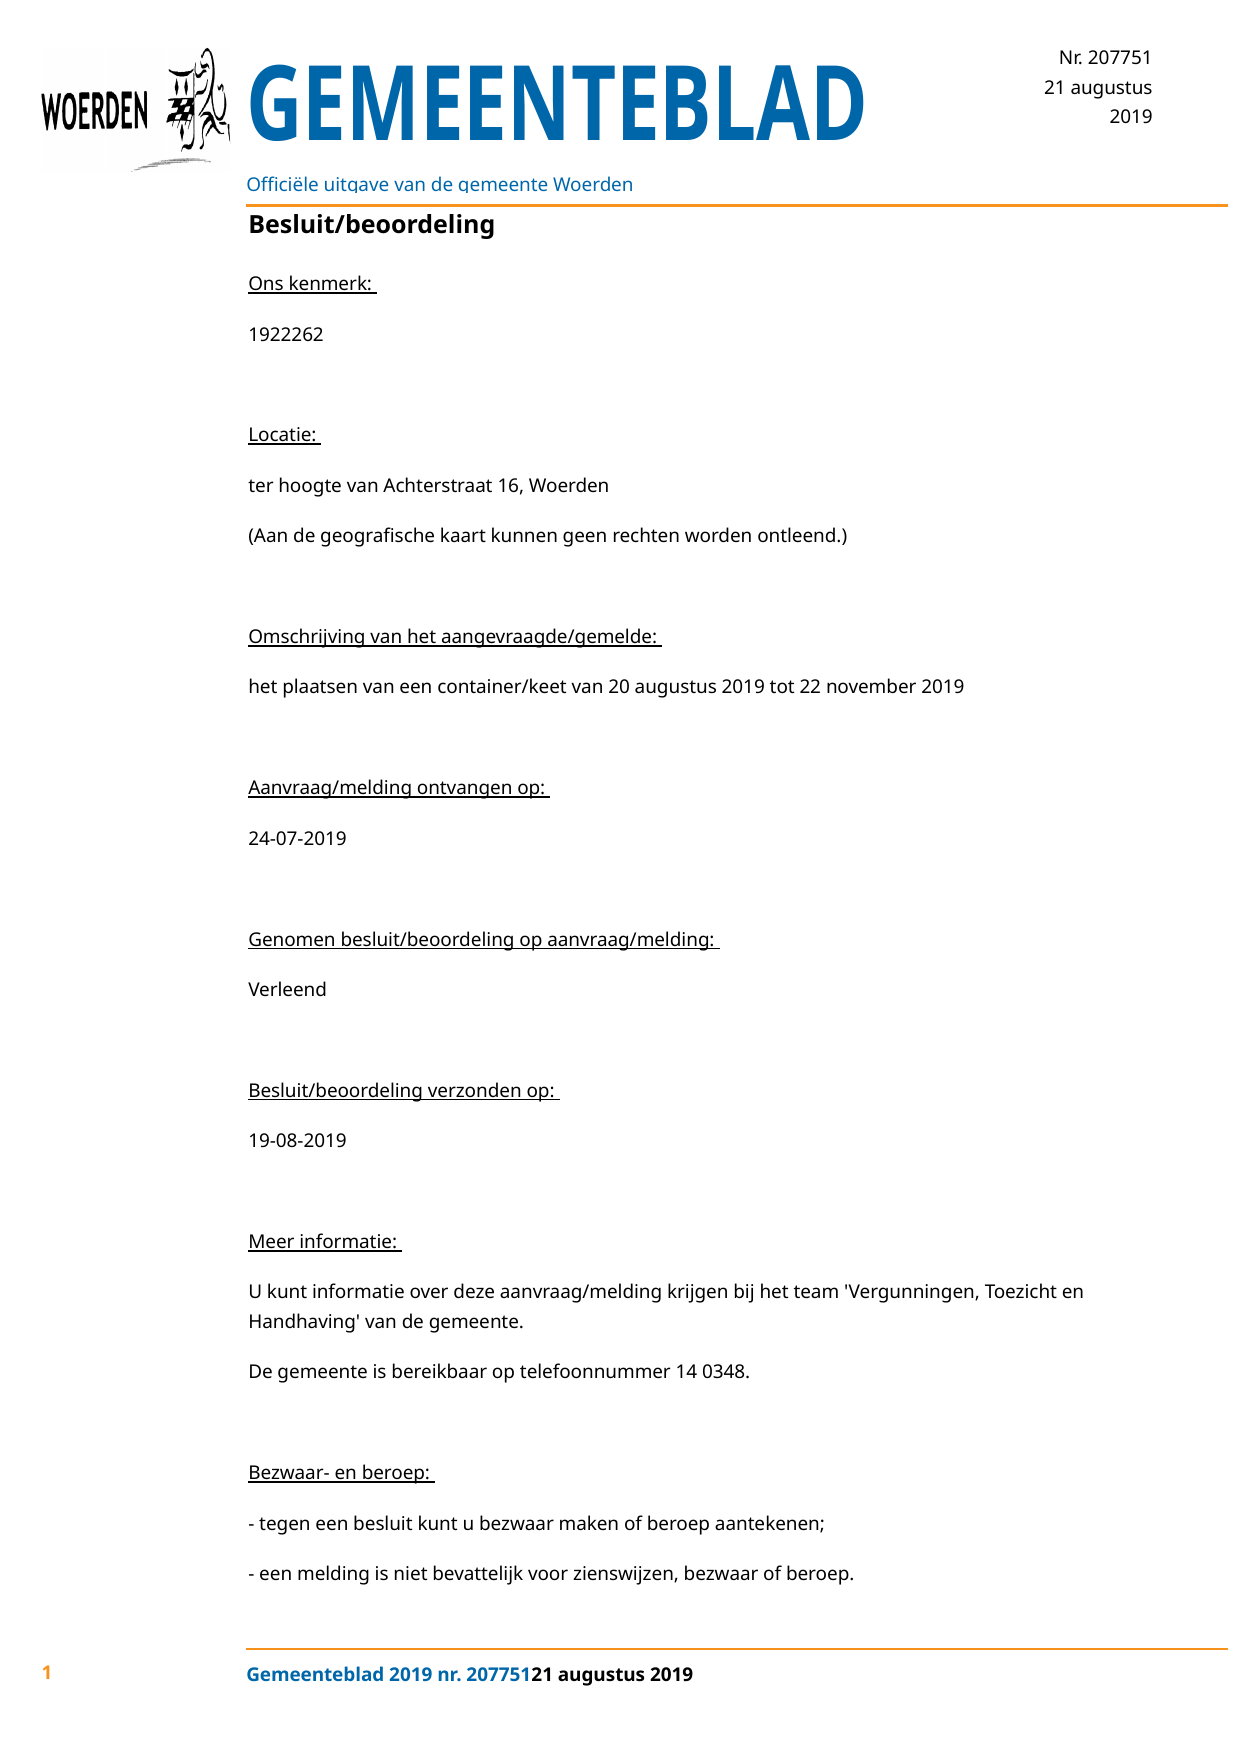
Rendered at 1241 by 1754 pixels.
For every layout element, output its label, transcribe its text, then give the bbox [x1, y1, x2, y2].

text Omschrijving van het aangevraagde/gemelde: [248, 623, 1152, 649]
picture [41, 47, 231, 172]
text Locatie: [248, 422, 1152, 447]
text 1922262 [248, 321, 1152, 346]
text Aanvraag/melding ontvangen op: [248, 774, 1152, 800]
text Verleend [248, 976, 1152, 1002]
text 19-08-2019 [248, 1127, 1152, 1153]
text De gemeente is bereikbaar op telefoonnummer 14 0348. [248, 1359, 1152, 1384]
text 24-07-2019 [248, 825, 1152, 851]
text - een melding is niet bevattelijk voor zienswijzen, bezwaar of beroep. [248, 1560, 1152, 1586]
text Bezwaar- en beroep: [248, 1459, 1152, 1485]
text Besluit/beoordeling [248, 207, 1152, 241]
text het plaatsen van een container/keet van 20 augustus 2019 tot 22 november 2019 [248, 674, 1152, 699]
text Meer informatie: [248, 1228, 1152, 1254]
text Besluit/beoordeling verzonden op: [248, 1077, 1152, 1103]
text Ons kenmerk: [248, 270, 1152, 296]
text (Aan de geografische kaart kunnen geen rechten worden ontleend.) [248, 522, 1152, 548]
text Genomen besluit/beoordeling op aanvraag/melding: [248, 926, 1152, 951]
text U kunt informatie over deze aanvraag/melding krijgen bij het team 'Vergunningen, Toezicht en Handhaving' van de gemeente. [248, 1279, 1152, 1334]
text ter hoogte van Achterstraat 16, Woerden [248, 472, 1152, 498]
text - tegen een besluit kunt u bezwaar maken of beroep aantekenen; [248, 1510, 1152, 1536]
